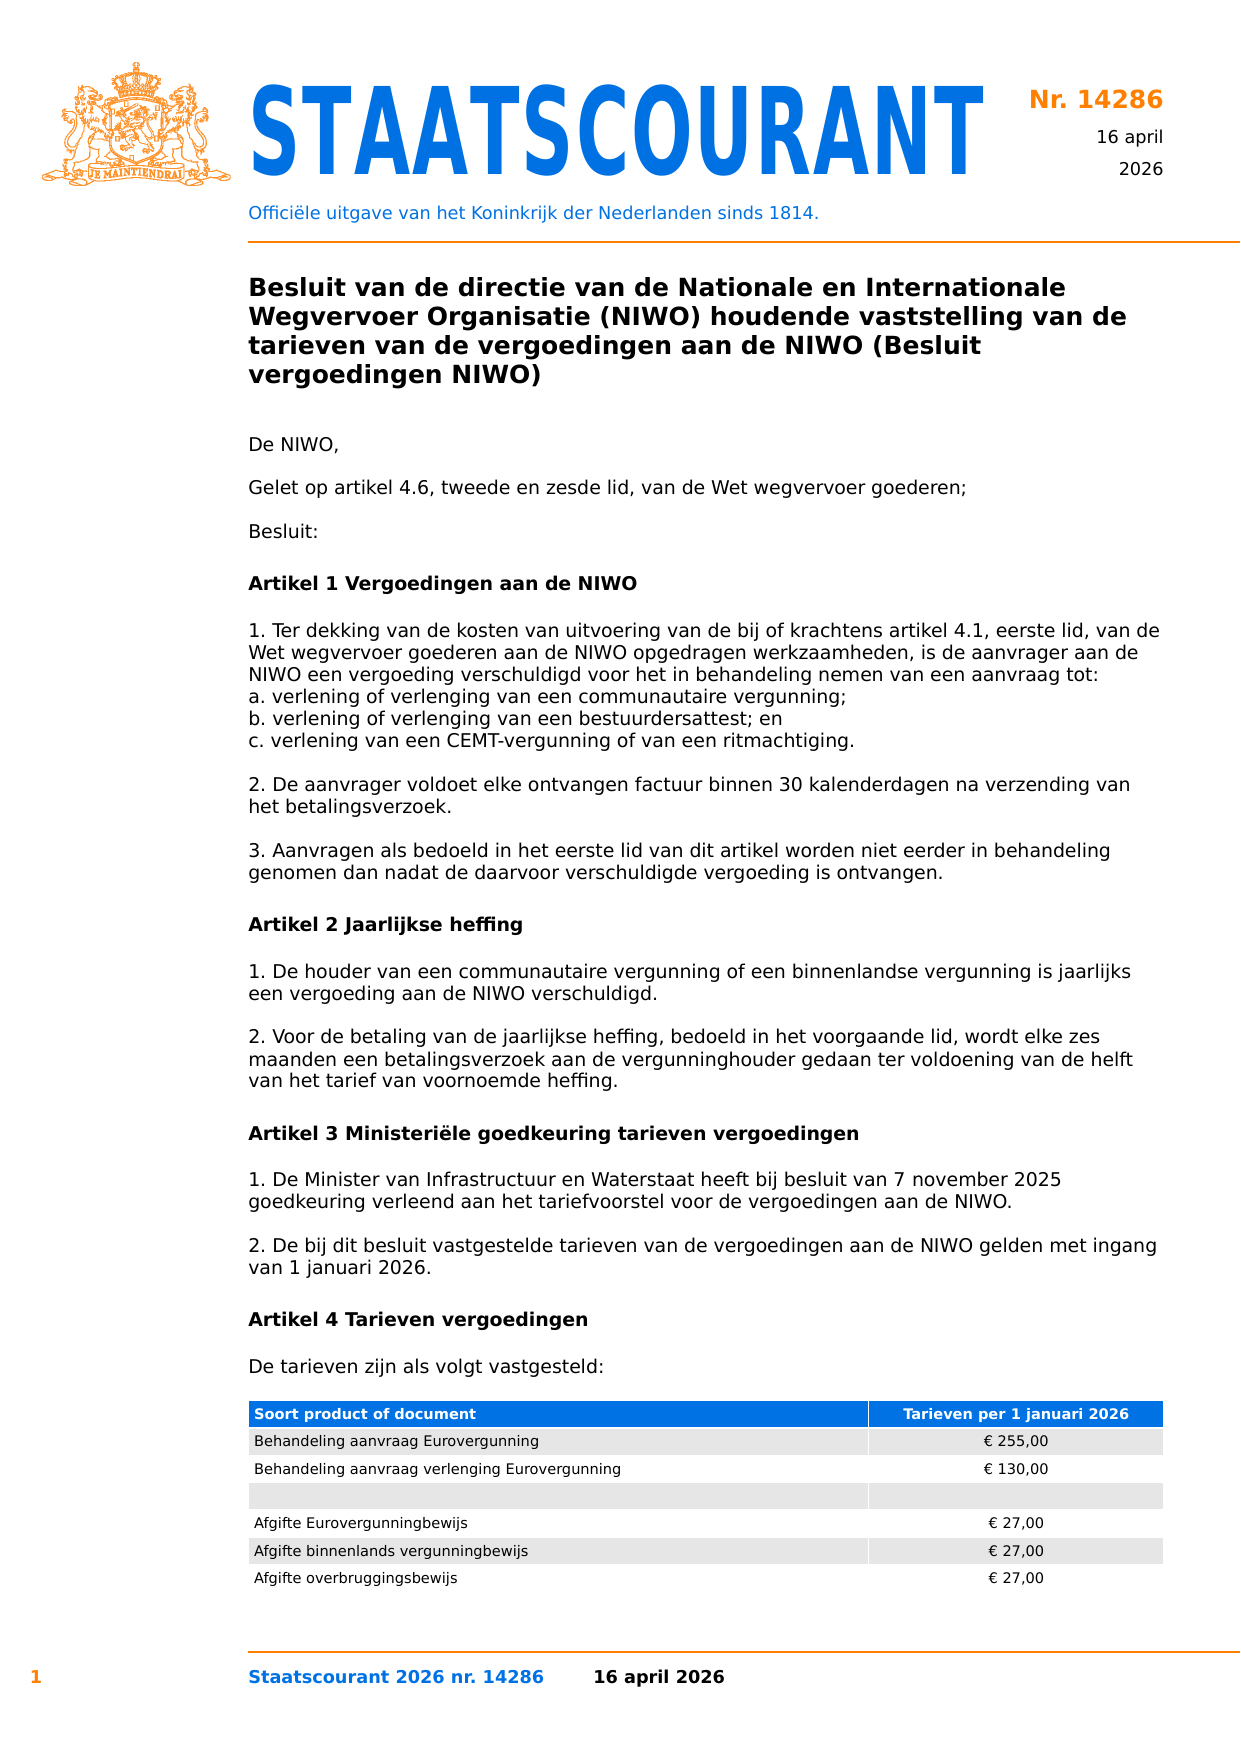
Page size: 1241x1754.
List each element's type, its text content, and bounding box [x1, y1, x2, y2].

table_cell Officiële uitgave van het Koninkrijk der Nederlanden sinds 1814. [248, 203, 1240, 241]
subtitle Artikel 2 Jaarlijkse heffing [248, 914, 1163, 936]
text 1. Ter dekking van de kosten van uitvoering van de bij of krachtens artikel 4.1, eerste lid, van de Wet wegvervoer goederen aan de NIWO opgedragen werkzaamheden, is de aanvrager aan de NIWO een vergoeding verschuldigd voor het in behandeling nemen van een aanvraag tot: [248, 620, 1163, 686]
text De tarieven zijn als volgt vastgesteld: [248, 1356, 1163, 1378]
subtitle Artikel 3 Ministeriële goedkeuring tarieven vergoedingen [248, 1122, 1163, 1144]
table_header [25, 62, 248, 241]
subtitle Artikel 4 Tarieven vergoedingen [248, 1309, 1163, 1331]
picture [41, 62, 231, 186]
table_cell Afgifte overbruggingsbewijs [249, 1565, 868, 1592]
table_cell Behandeling aanvraag Eurovergunning [249, 1429, 868, 1455]
text b. verlening of verlenging van een bestuurdersattest; en [248, 708, 1163, 730]
text 2. De bij dit besluit vastgestelde tarieven van de vergoedingen aan de NIWO gelden met ingang van 1 januari 2026. [248, 1235, 1163, 1279]
table_header Tarieven per 1 januari 2026 [869, 1401, 1163, 1427]
table_cell € 27,00 [869, 1538, 1163, 1564]
text a. verlening of verlenging van een communautaire vergunning; [248, 686, 1163, 708]
table_cell € 27,00 [869, 1511, 1163, 1537]
text Besluit: [248, 521, 1163, 543]
table_cell Behandeling aanvraag verlenging Eurovergunning [249, 1456, 868, 1482]
subtitle Besluit van de directie van de Nationale en Internationale Wegvervoer Organisatie (NIWO) houdende vaststelling van de tarieven van de vergoedingen aan de NIWO (Besluit vergoedingen NIWO) [248, 273, 1163, 390]
text Gelet op artikel 4.6, tweede en zesde lid, van de Wet wegvervoer goederen; [248, 477, 1163, 499]
text 1. De Minister van Infrastructuur en Waterstaat heeft bij besluit van 7 november 2025 goedkeuring verleend aan het tariefvoorstel voor de vergoedingen aan de NIWO. [248, 1169, 1163, 1213]
table_cell € 255,00 [869, 1429, 1163, 1455]
table_cell [869, 1483, 1163, 1509]
table_header Nr. 14286 [998, 62, 1240, 121]
table_header Soort product of document [249, 1401, 868, 1427]
subtitle Artikel 1 Vergoedingen aan de NIWO [248, 573, 1163, 595]
table_cell Afgifte Eurovergunningbewijs [249, 1511, 868, 1537]
text 1. De houder van een communautaire vergunning of een binnenlandse vergunning is jaarlijks een vergoeding aan de NIWO verschuldigd. [248, 961, 1163, 1004]
text 2. De aanvrager voldoet elke ontvangen factuur binnen 30 kalenderdagen na verzending van het betalingsverzoek. [248, 774, 1163, 818]
table_cell € 130,00 [869, 1456, 1163, 1482]
table_cell Afgifte binnenlands vergunningbewijs [249, 1538, 868, 1564]
table_cell 2026 [998, 153, 1240, 203]
table_cell [249, 1483, 868, 1509]
table_cell € 27,00 [869, 1565, 1163, 1592]
text 3. Aanvragen als bedoeld in het eerste lid van dit artikel worden niet eerder in behandeling genomen dan nadat de daarvoor verschuldigde vergoeding is ontvangen. [248, 840, 1163, 884]
table_header STAATSCOURANT [248, 62, 998, 203]
text c. verlening van een CEMT-vergunning of van een ritmachtiging. [248, 730, 1163, 752]
table_cell 16 april [998, 121, 1240, 153]
text 2. Voor de betaling van de jaarlijkse heffing, bedoeld in het voorgaande lid, wordt elke zes maanden een betalingsverzoek aan de vergunninghouder gedaan ter voldoening van de helft van het tarief van voornoemde heffing. [248, 1026, 1163, 1092]
text De NIWO, [248, 433, 1163, 455]
